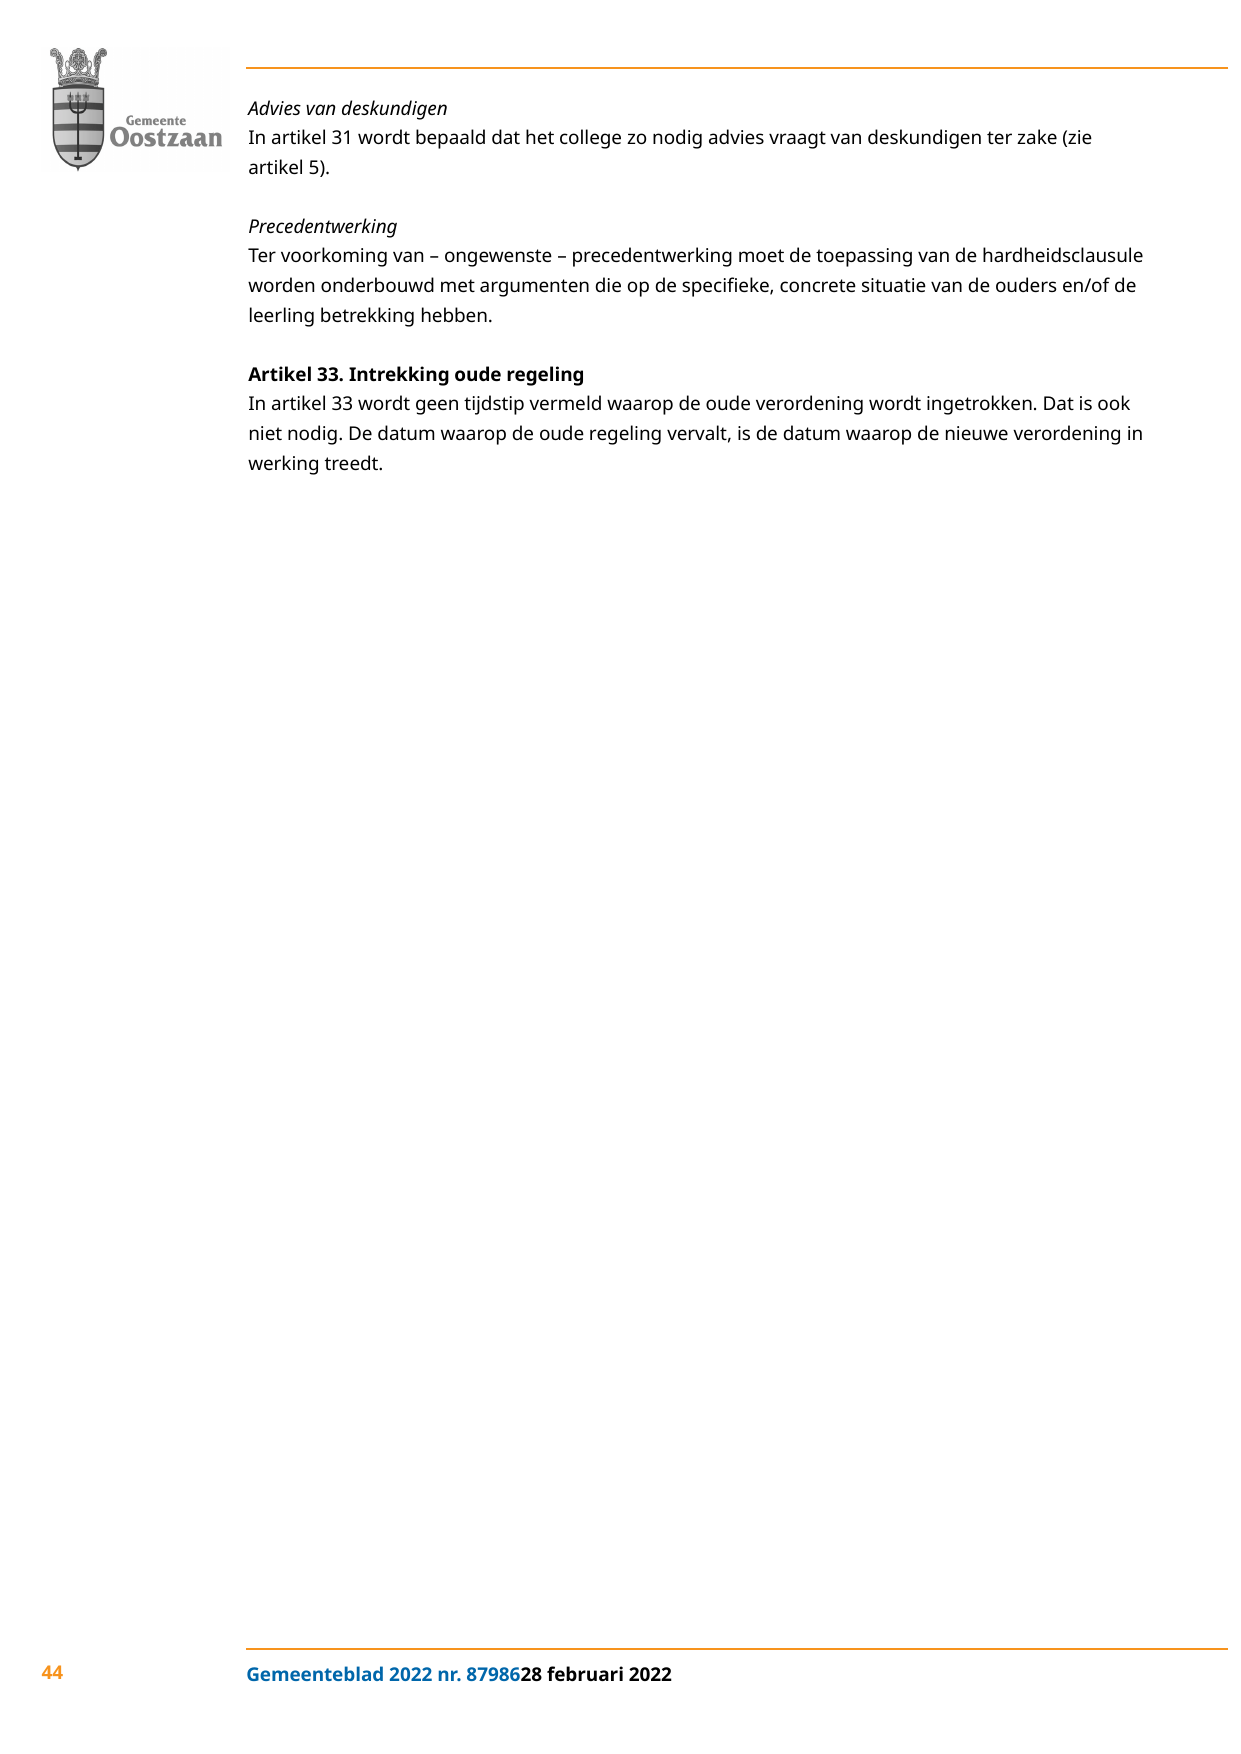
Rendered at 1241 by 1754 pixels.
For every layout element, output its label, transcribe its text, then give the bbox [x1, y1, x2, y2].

text Advies van deskundigen [248, 95, 1152, 121]
text In artikel 31 wordt bepaald dat het college zo nodig advies vraagt van deskundigen ter zake (zie artikel 5). [248, 124, 1152, 180]
text In artikel 33 wordt geen tijdstip vermeld waarop de oude verordening wordt ingetrokken. Dat is ook niet nodig. De datum waarop de oude regeling vervalt, is de datum waarop de nieuwe verordening in werking treedt. [248, 391, 1152, 476]
text Artikel 33. Intrekking oude regeling [248, 361, 1152, 387]
text Ter voorkoming van – ongewenste – precedentwerking moet de toepassing van de hardheidsclausule worden onderbouwd met argumenten die op de specifieke, concrete situatie van de ouders en/of de leerling betrekking hebben. [248, 243, 1152, 328]
text Precedentwerking [248, 213, 1152, 239]
picture [41, 47, 231, 172]
